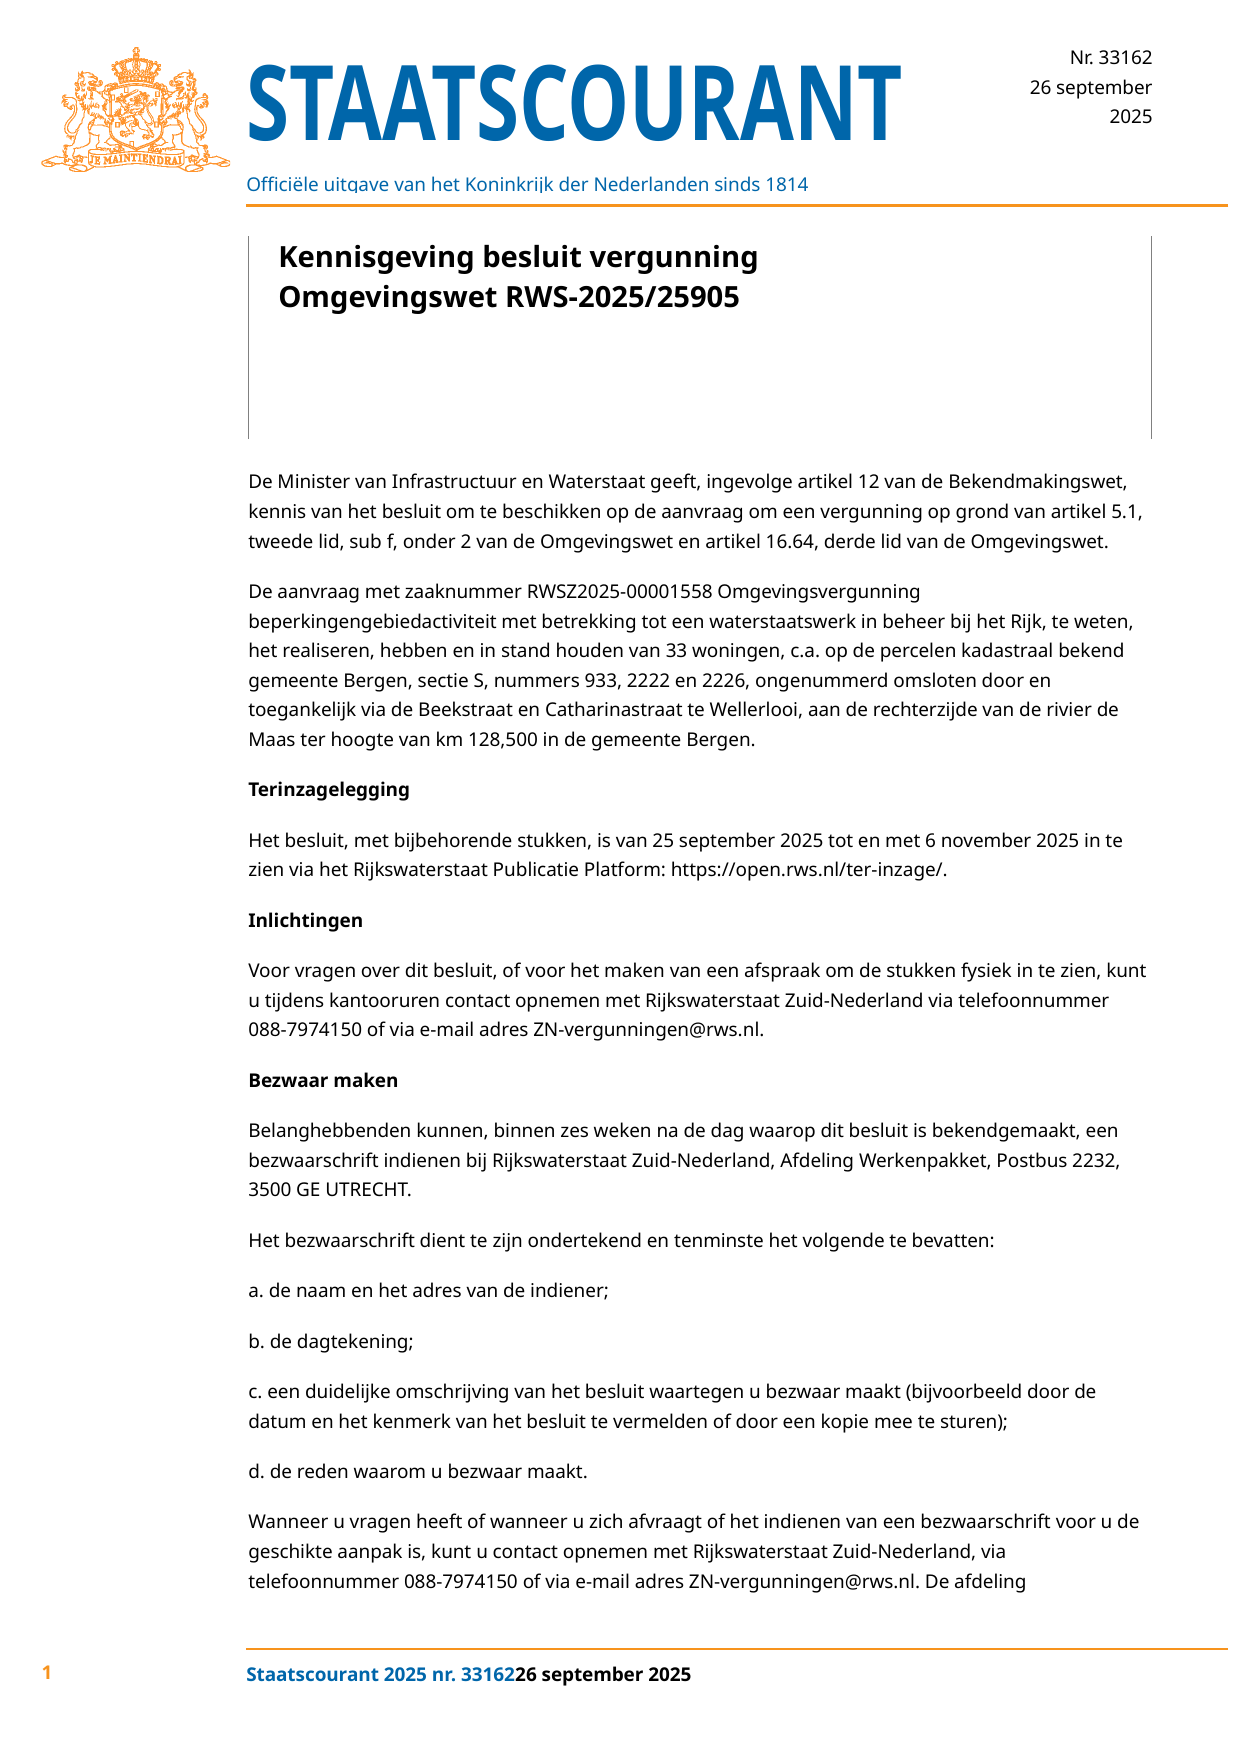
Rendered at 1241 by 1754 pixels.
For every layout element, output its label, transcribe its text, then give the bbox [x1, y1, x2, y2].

picture [912, 236, 1090, 414]
text De Minister van Infrastructuur en Waterstaat geeft, ingevolge artikel 12 van de Bekendmakingswet, kennis van het besluit om te beschikken op de aanvraag om een vergunning op grond van artikel 5.1, tweede lid, sub f, onder 2 van de Omgevingswet en artikel 16.64, derde lid van de Omgevingswet. [248, 469, 1152, 553]
text Belanghebbenden kunnen, binnen zes weken na de dag waarop dit besluit is bekendgemaakt, een bezwaarschrift indienen bij Rijkswaterstaat Zuid-Nederland, Afdeling Werkenpakket, Postbus 2232, 3500 GE UTRECHT. [248, 1117, 1152, 1202]
text De aanvraag met zaaknummer RWSZ2025-00001558 Omgevingsvergunning beperkingengebiedactiviteit met betrekking tot een waterstaatswerk in beheer bij het Rijk, te weten, het realiseren, hebben en in stand houden van 33 woningen, c.a. op de percelen kadastraal bekend gemeente Bergen, sectie S, nummers 933, 2222 en 2226, ongenummerd omsloten door en toegankelijk via de Beekstraat en Catharinastraat te Wellerlooi, aan de rechterzijde van de rivier de Maas ter hoogte van km 128,500 in de gemeente Bergen. [248, 578, 1152, 752]
picture [41, 47, 231, 172]
text Inlichtingen [248, 907, 1152, 933]
text b. de dagtekening; [248, 1328, 1152, 1353]
text Voor vragen over dit besluit, of voor het maken van een afspraak om de stukken fysiek in te zien, kunt u tijdens kantooruren contact opnemen met Rijkswaterstaat Zuid-Nederland via telefoonnummer 088-7974150 of via e-mail adres ZN-vergunningen@rws.nl. [248, 957, 1152, 1042]
table_header [1090, 236, 1151, 413]
text c. een duidelijke omschrijving van het besluit waartegen u bezwaar maakt (bijvoorbeeld door de datum en het kenmerk van het besluit te vermelden of door een kopie mee te sturen); [248, 1378, 1152, 1433]
text a. de naam en het adres van de indiener; [248, 1277, 1152, 1303]
text Terinzagelegging [248, 777, 1152, 802]
text Bezwaar maken [248, 1067, 1152, 1093]
table_header [850, 236, 912, 413]
text d. de reden waarom u bezwaar maakt. [248, 1458, 1152, 1484]
text Het besluit, met bijbehorende stukken, is van 25 september 2025 tot en met 6 november 2025 in te zien via het Rijkswaterstaat Publicatie Platform: https://open.rws.nl/ter-inzage/. [248, 827, 1152, 882]
table_header [850, 414, 1151, 439]
table_header Kennisgeving besluit vergunning Omgevingswet RWS-2025/25905 [249, 236, 850, 439]
text Het bezwaarschrift dient te zijn ondertekend en tenminste het volgende te bevatten: [248, 1227, 1152, 1253]
text Wanneer u vragen heeft of wanneer u zich afvraagt of het indienen van een bezwaarschrift voor u de geschikte aanpak is, kunt u contact opnemen met Rijkswaterstaat Zuid-Nederland, via telefoonnummer 088-7974150 of via e-mail adres ZN-vergunningen@rws.nl. De afdeling [248, 1509, 1152, 1593]
